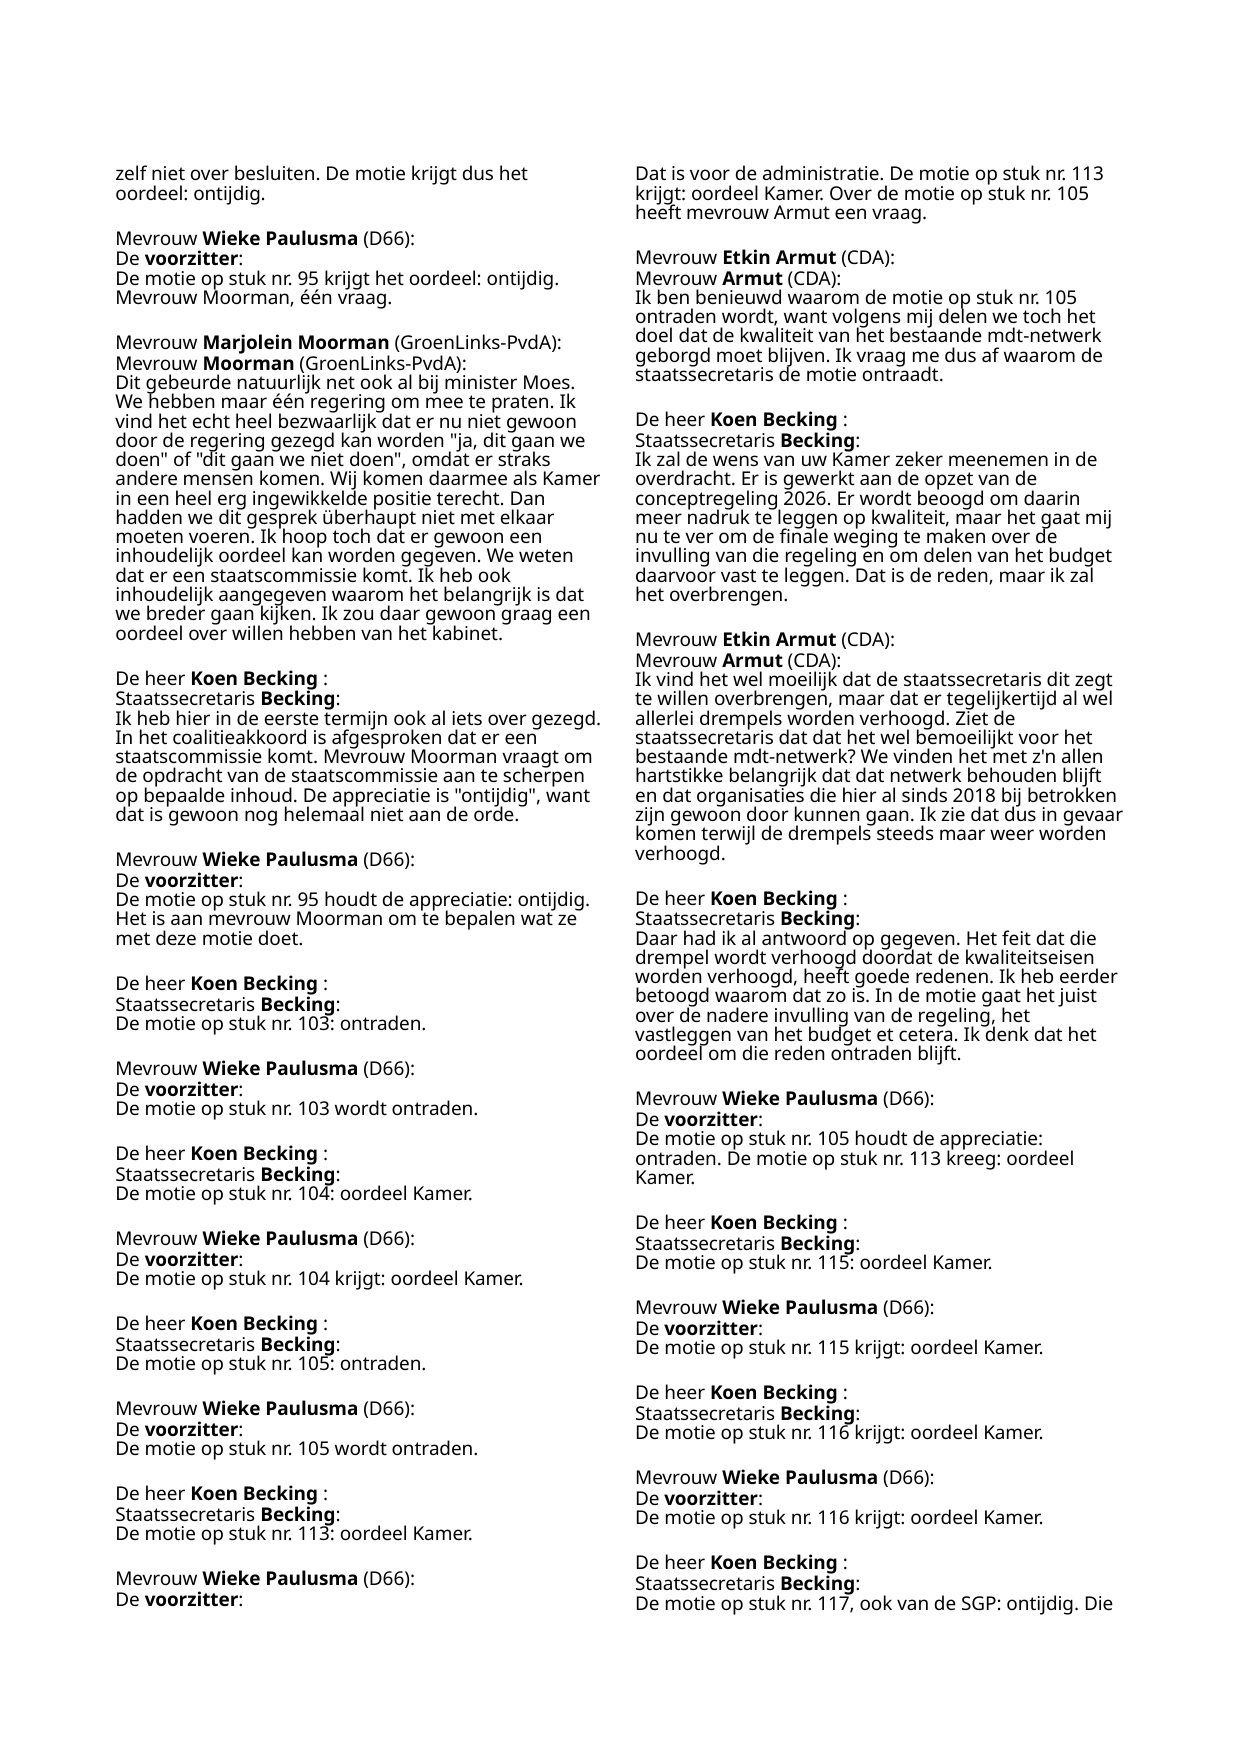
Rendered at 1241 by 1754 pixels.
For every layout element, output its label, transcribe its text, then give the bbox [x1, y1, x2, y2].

text De motie op stuk nr. 115 krijgt: oordeel Kamer. [635, 1339, 1125, 1358]
text Mevrouw Wieke Paulusma (D66): [635, 1294, 1125, 1320]
text zelf niet over besluiten. De motie krijgt dus het oordeel: ontijdig. [115, 165, 605, 204]
text De voorzitter: [115, 250, 605, 270]
text Staatssecretaris Becking: [635, 1405, 1125, 1424]
text Staatssecretaris Becking: [635, 1235, 1125, 1254]
text De motie op stuk nr. 116 krijgt: oordeel Kamer. [635, 1509, 1125, 1529]
text Mevrouw Wieke Paulusma (D66): [115, 225, 605, 250]
text Dat is voor de administratie. De motie op stuk nr. 113 krijgt: oordeel Kamer. Over de motie op stuk nr. 105 heeft mevrouw Armut een vraag. [635, 165, 1125, 223]
text De voorzitter: [115, 872, 605, 891]
text Mevrouw Wieke Paulusma (D66): [635, 1464, 1125, 1490]
text De heer Koen Becking : [115, 1140, 605, 1166]
text De heer Koen Becking : [115, 1480, 605, 1506]
text Staatssecretaris Becking: [635, 1575, 1125, 1594]
text Ik vind het wel moeilijk dat de staatssecretaris dit zegt te willen overbrengen, maar dat er tegelijkertijd al wel allerlei drempels worden verhoogd. Ziet de staatssecretaris dat dat het wel bemoeilijkt voor het bestaande mdt-netwerk? We vinden het met z'n allen hartstikke belangrijk dat dat netwerk behouden blijft en dat organisaties die hier al sinds 2018 bij betrokken zijn gewoon door kunnen gaan. Ik zie dat dus in gevaar komen terwijl de drempels steeds maar weer worden verhoogd. [635, 671, 1125, 864]
text Mevrouw Armut (CDA): [635, 270, 1125, 289]
text De motie op stuk nr. 104 krijgt: oordeel Kamer. [115, 1270, 605, 1289]
text De heer Koen Becking : [635, 1549, 1125, 1575]
text Staatssecretaris Becking: [115, 1166, 605, 1185]
text De heer Koen Becking : [115, 1310, 605, 1336]
text Ik heb hier in de eerste termijn ook al iets over gezegd. In het coalitieakkoord is afgesproken dat er een staatscommissie komt. Mevrouw Moorman vraagt om de opdracht van de staatscommissie aan te scherpen op bepaalde inhoud. De appreciatie is "ontijdig", want dat is gewoon nog helemaal niet aan de orde. [115, 710, 605, 825]
text De heer Koen Becking : [115, 970, 605, 996]
text Mevrouw Etkin Armut (CDA): [635, 626, 1125, 652]
text Staatssecretaris Becking: [115, 1506, 605, 1525]
text De heer Koen Becking : [635, 885, 1125, 910]
text De heer Koen Becking : [115, 665, 605, 690]
text Mevrouw Wieke Paulusma (D66): [115, 1225, 605, 1251]
text De voorzitter: [115, 1591, 605, 1611]
text Mevrouw Wieke Paulusma (D66): [115, 1395, 605, 1421]
text Staatssecretaris Becking: [115, 690, 605, 710]
text De voorzitter: [115, 1421, 605, 1440]
text De motie op stuk nr. 95 houdt de appreciatie: ontijdig. Het is aan mevrouw Moorman om te bepalen wat ze met deze motie doet. [115, 891, 605, 949]
text Ik zal de wens van uw Kamer zeker meenemen in de overdracht. Er is gewerkt aan de opzet van de conceptregeling 2026. Er wordt beoogd om daarin meer nadruk te leggen op kwaliteit, maar het gaat mij nu te ver om de finale weging te maken over de invulling van die regeling en om delen van het budget daarvoor vast te leggen. Dat is de reden, maar ik zal het overbrengen. [635, 451, 1125, 605]
text Daar had ik al antwoord op gegeven. Het feit dat die drempel wordt verhoogd doordat de kwaliteitseisen worden verhoogd, heeft goede redenen. Ik heb eerder betoogd waarom dat zo is. In de motie gaat het juist over de nadere invulling van de regeling, het vastleggen van het budget et cetera. Ik denk dat het oordeel om die reden ontraden blijft. [635, 930, 1125, 1064]
text De motie op stuk nr. 116 krijgt: oordeel Kamer. [635, 1424, 1125, 1443]
text De heer Koen Becking : [635, 406, 1125, 432]
text De voorzitter: [635, 1320, 1125, 1339]
text De motie op stuk nr. 105 wordt ontraden. [115, 1440, 605, 1459]
text Mevrouw Wieke Paulusma (D66): [115, 1566, 605, 1591]
text De motie op stuk nr. 104: oordeel Kamer. [115, 1185, 605, 1204]
text Staatssecretaris Becking: [635, 432, 1125, 451]
text De voorzitter: [115, 1251, 605, 1270]
text De motie op stuk nr. 95 krijgt het oordeel: ontijdig. Mevrouw Moorman, één vraag. [115, 270, 605, 308]
text De motie op stuk nr. 103: ontraden. [115, 1015, 605, 1034]
text De motie op stuk nr. 103 wordt ontraden. [115, 1100, 605, 1119]
text Ik ben benieuwd waarom de motie op stuk nr. 105 ontraden wordt, want volgens mij delen we toch het doel dat de kwaliteit van het bestaande mdt-netwerk geborgd moet blijven. Ik vraag me dus af waarom de staatssecretaris de motie ontraadt. [635, 289, 1125, 385]
text Mevrouw Wieke Paulusma (D66): [115, 1055, 605, 1081]
text De motie op stuk nr. 105: ontraden. [115, 1355, 605, 1374]
text De motie op stuk nr. 117, ook van de SGP: ontijdig. Die [635, 1594, 1125, 1614]
text De heer Koen Becking : [635, 1209, 1125, 1235]
text De voorzitter: [115, 1081, 605, 1100]
text De voorzitter: [635, 1111, 1125, 1130]
text Staatssecretaris Becking: [635, 910, 1125, 930]
text De motie op stuk nr. 113: oordeel Kamer. [115, 1525, 605, 1545]
text De heer Koen Becking : [635, 1379, 1125, 1405]
text Staatssecretaris Becking: [115, 1336, 605, 1355]
text Mevrouw Marjolein Moorman (GroenLinks-PvdA): [115, 329, 605, 355]
text De motie op stuk nr. 115: oordeel Kamer. [635, 1254, 1125, 1273]
text De motie op stuk nr. 105 houdt de appreciatie: ontraden. De motie op stuk nr. 113 kreeg: oordeel Kamer. [635, 1130, 1125, 1188]
text Mevrouw Armut (CDA): [635, 652, 1125, 671]
text Mevrouw Wieke Paulusma (D66): [635, 1085, 1125, 1111]
text Staatssecretaris Becking: [115, 996, 605, 1015]
text De voorzitter: [635, 1490, 1125, 1509]
text Mevrouw Etkin Armut (CDA): [635, 244, 1125, 270]
text Dit gebeurde natuurlijk net ook al bij minister Moes. We hebben maar één regering om mee te praten. Ik vind het echt heel bezwaarlijk dat er nu niet gewoon door de regering gezegd kan worden "ja, dit gaan we doen" of "dit gaan we niet doen", omdat er straks andere mensen komen. Wij komen daarmee als Kamer in een heel erg ingewikkelde positie terecht. Dan hadden we dit gesprek überhaupt niet met elkaar moeten voeren. Ik hoop toch dat er gewoon een inhoudelijk oordeel kan worden gegeven. We weten dat er een staatscommissie komt. Ik heb ook inhoudelijk aangegeven waarom het belangrijk is dat we breder gaan kijken. Ik zou daar gewoon graag een oordeel over willen hebben van het kabinet. [115, 374, 605, 644]
text Mevrouw Wieke Paulusma (D66): [115, 846, 605, 872]
text Mevrouw Moorman (GroenLinks-PvdA): [115, 355, 605, 374]
